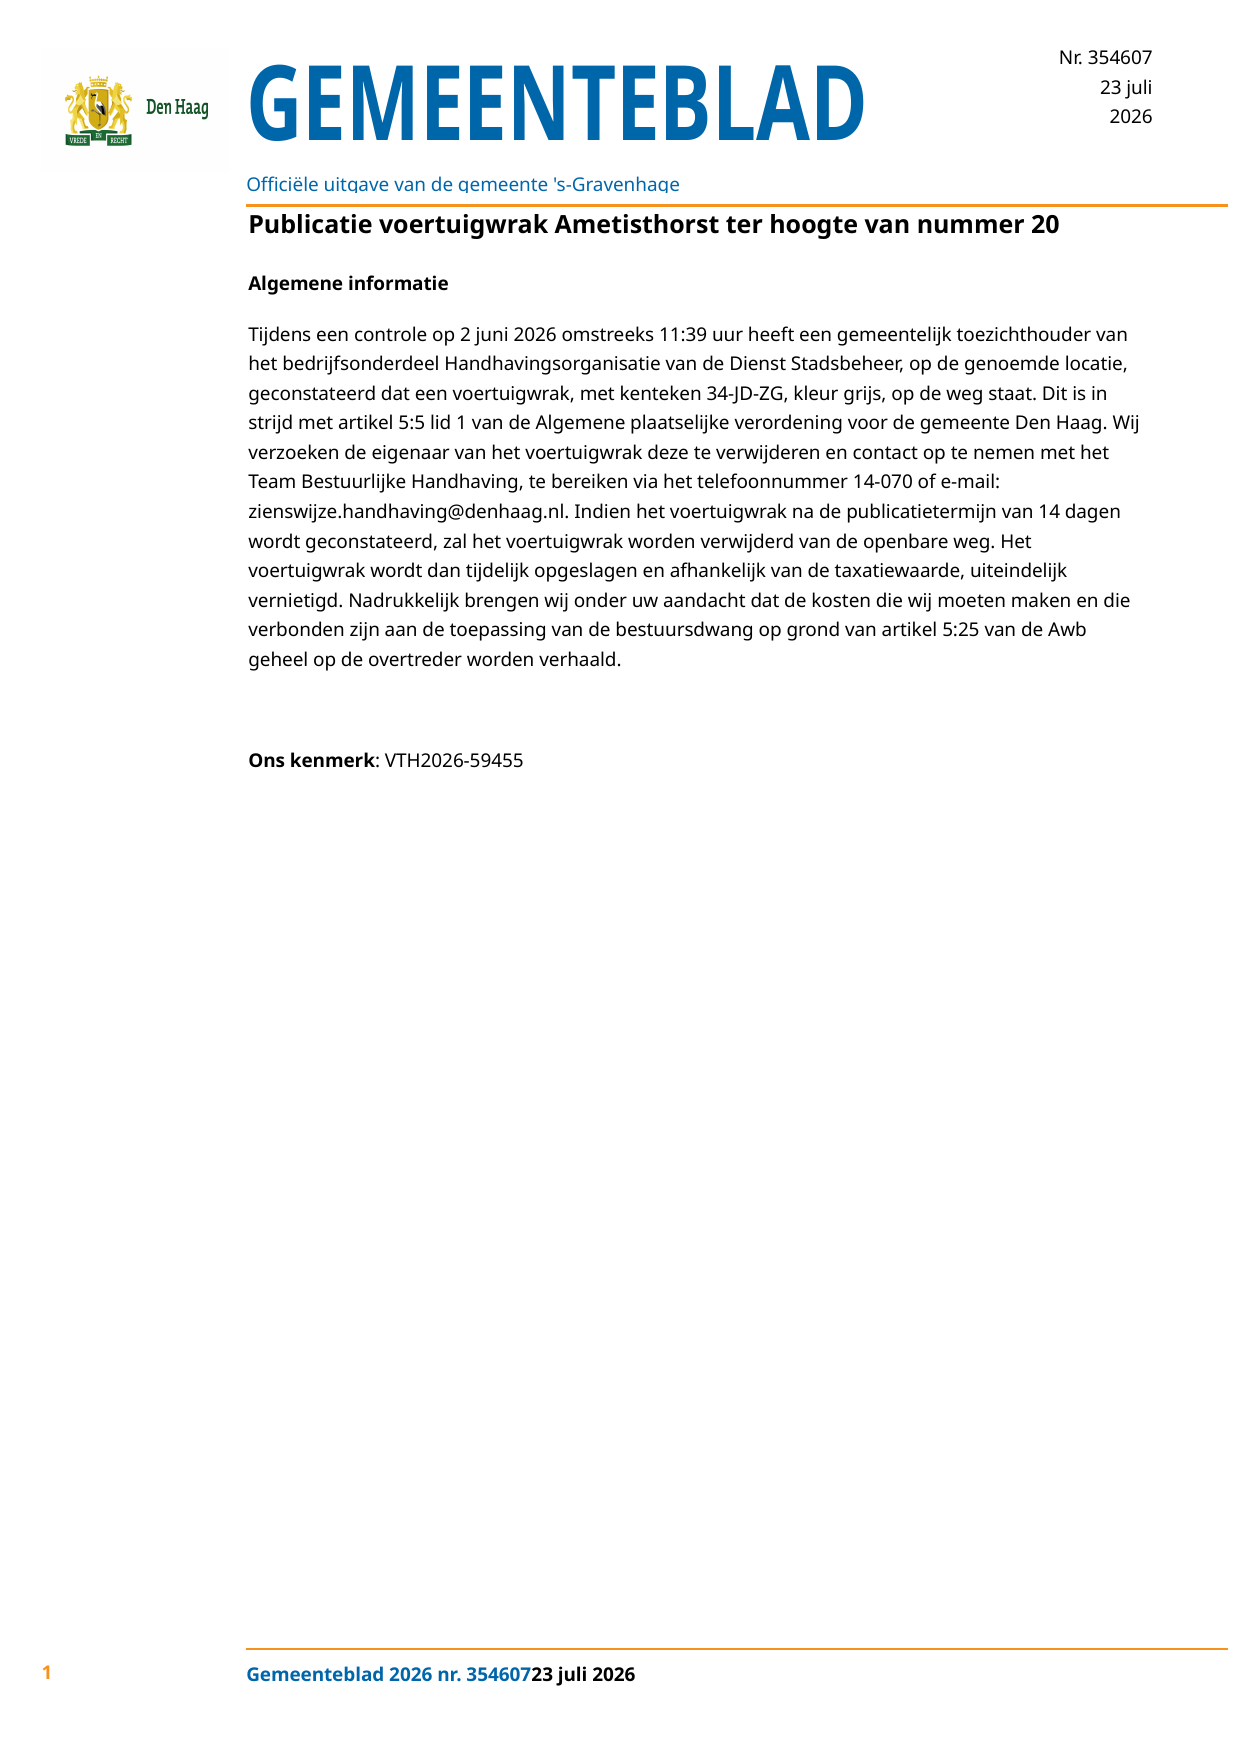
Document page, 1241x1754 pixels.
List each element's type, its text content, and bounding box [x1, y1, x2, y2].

text Tijdens een controle op 2 juni 2026 omstreeks 11:39 uur heeft een gemeentelijk toezichthouder van het bedrijfsonderdeel Handhavingsorganisatie van de Dienst Stadsbeheer, op de genoemde locatie, geconstateerd dat een voertuigwrak, met kenteken 34-JD-ZG, kleur grijs, op de weg staat. Dit is in strijd met artikel 5:5 lid 1 van de Algemene plaatselijke verordening voor de gemeente Den Haag. Wij verzoeken de eigenaar van het voertuigwrak deze te verwijderen en contact op te nemen met het Team Bestuurlijke Handhaving, te bereiken via het telefoonnummer 14-070 of e-mail: zienswijze.handhaving@denhaag.nl. Indien het voertuigwrak na de publicatietermijn van 14 dagen wordt geconstateerd, zal het voertuigwrak worden verwijderd van de openbare weg. Het voertuigwrak wordt dan tijdelijk opgeslagen en afhankelijk van de taxatiewaarde, uiteindelijk vernietigd. Nadrukkelijk brengen wij onder uw aandacht dat de kosten die wij moeten maken en die verbonden zijn aan de toepassing van de bestuursdwang op grond van artikel 5:25 van de Awb geheel op de overtreder worden verhaald. [248, 321, 1152, 672]
text Algemene informatie [248, 270, 1152, 296]
text Publicatie voertuigwrak Ametisthorst ter hoogte van nummer 20 [248, 207, 1152, 241]
picture [41, 47, 231, 172]
text Ons kenmerk: VTH2026-59455 [248, 747, 1152, 773]
